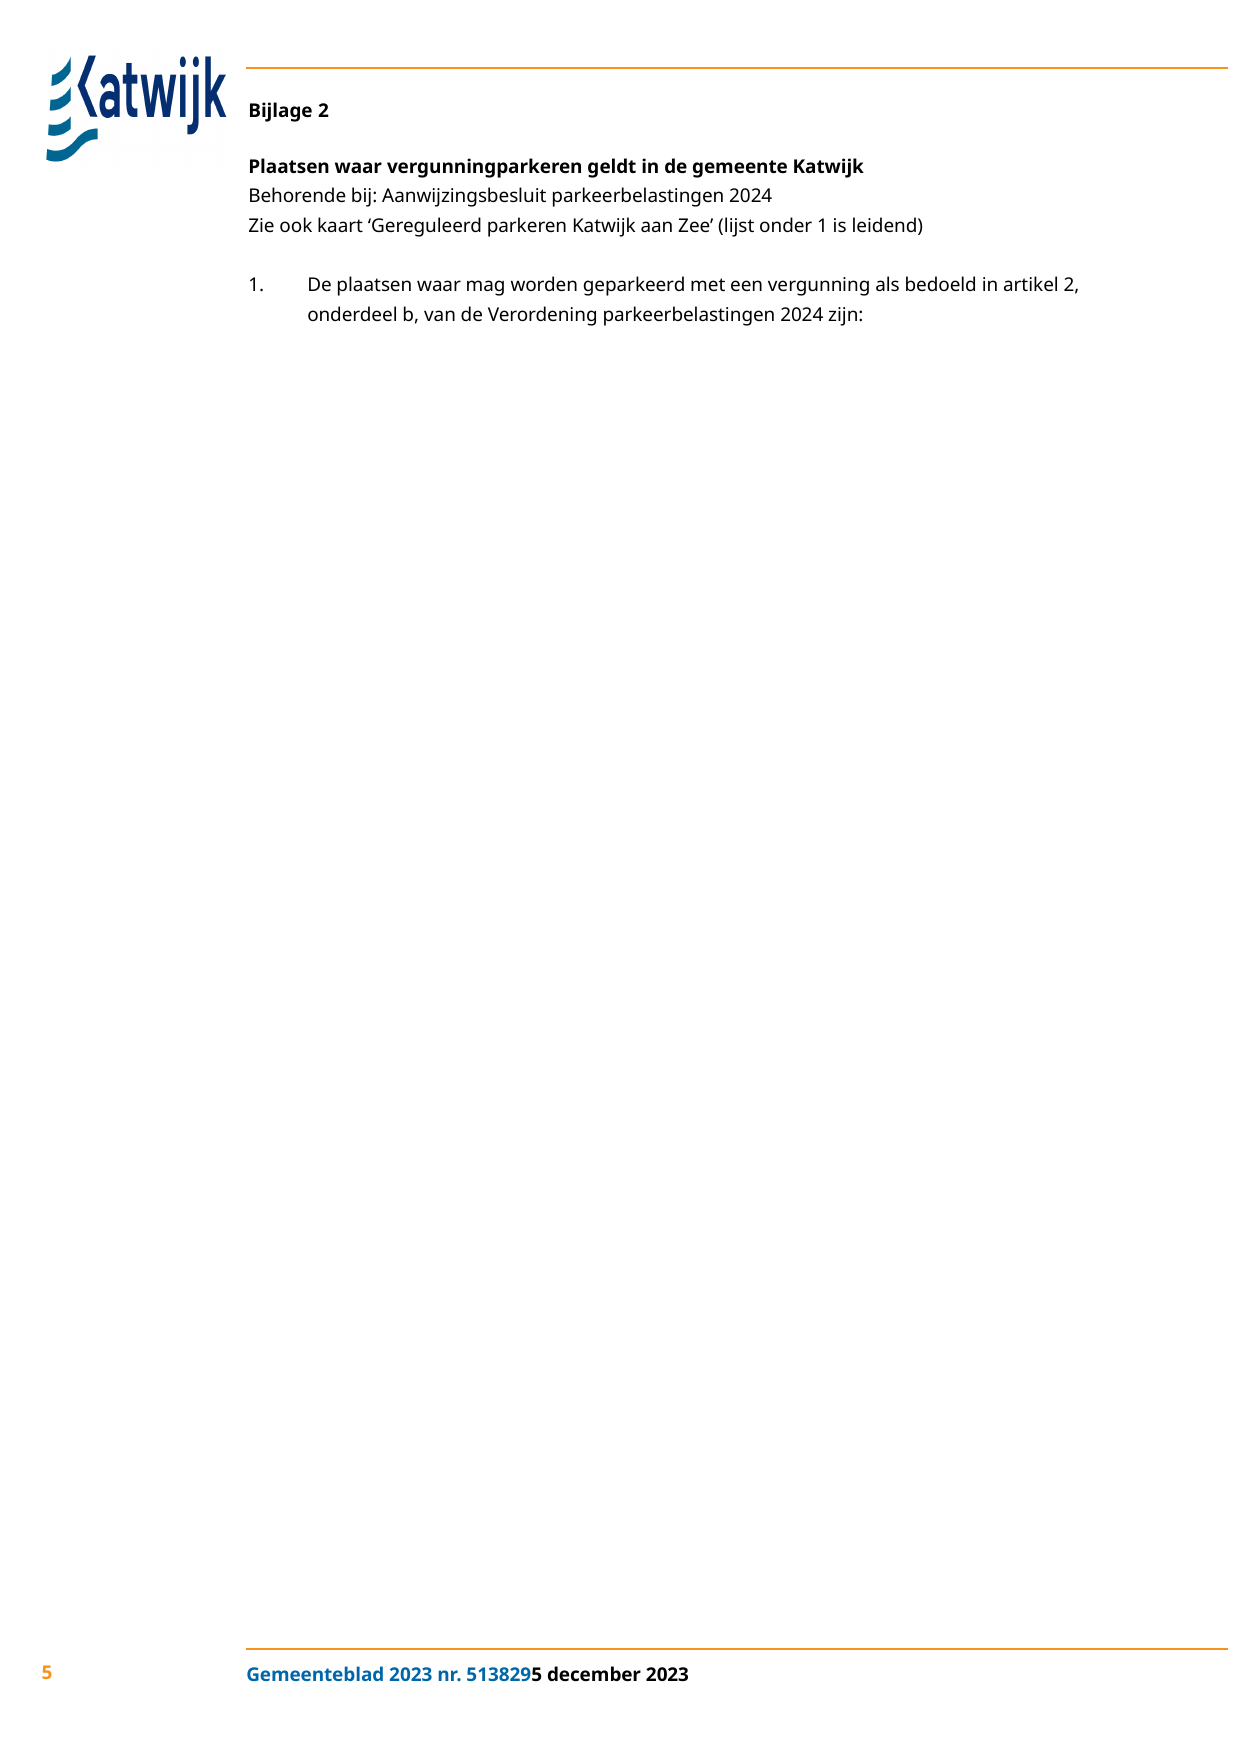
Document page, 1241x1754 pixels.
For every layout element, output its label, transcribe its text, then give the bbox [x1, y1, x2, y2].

text Zie ook kaart ‘Gereguleerd parkeren Katwijk aan Zee’ (lijst onder 1 is leidend) [248, 212, 1152, 238]
list De plaatsen waar mag worden geparkeerd met een vergunning als bedoeld in artikel 2, onderdeel b, van de Verordening parkeerbelastingen 2024 zijn: [248, 271, 1152, 327]
text Bijlage 2 [248, 95, 1152, 123]
text Behorende bij: Aanwijzingsbesluit parkeerbelastingen 2024 [248, 182, 1152, 208]
text Plaatsen waar vergunningparkeren geldt in de gemeente Katwijk [248, 153, 1152, 179]
picture [41, 47, 231, 172]
